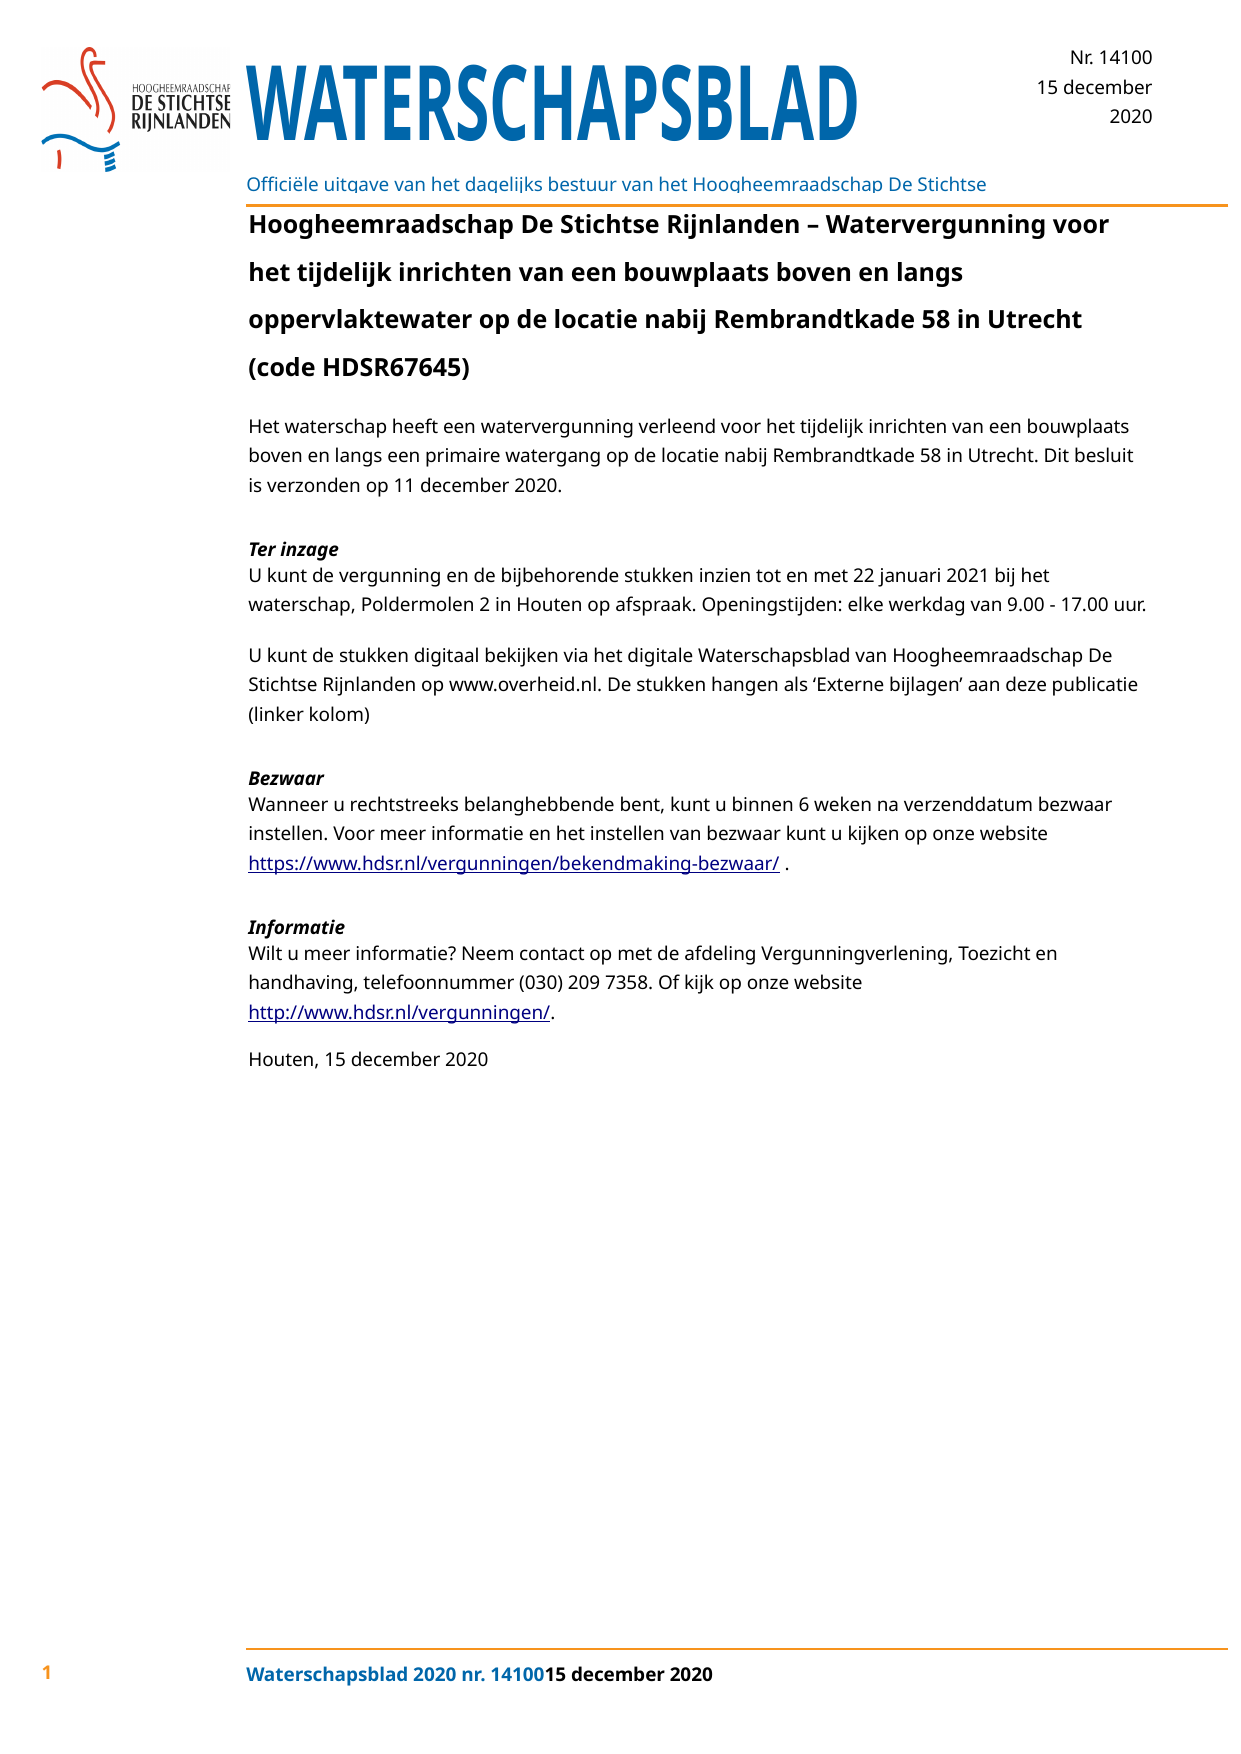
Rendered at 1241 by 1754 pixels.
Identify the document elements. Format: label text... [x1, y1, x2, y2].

picture [41, 47, 231, 172]
text Informatie [248, 914, 1152, 940]
text Bezwaar [248, 765, 1152, 791]
text Ter inzage [248, 536, 1152, 562]
text Hoogheemraadschap De Stichtse Rijnlanden – Watervergunning voor het tijdelijk inrichten van een bouwplaats boven en langs oppervlaktewater op de locatie nabij Rembrandtkade 58 in Utrecht (code HDSR67645) [248, 207, 1152, 384]
text Wanneer u rechtstreeks belanghebbende bent, kunt u binnen 6 weken na verzenddatum bezwaar instellen. Voor meer informatie en het instellen van bezwaar kunt u kijken op onze website https://www.hdsr.nl/vergunningen/bekendmaking-bezwaar/ . [248, 791, 1152, 876]
text U kunt de stukken digitaal bekijken via het digitale Waterschapsblad van Hoogheemraadschap De Stichtse Rijnlanden op www.overheid.nl. De stukken hangen als ‘Externe bijlagen’ aan deze publicatie (linker kolom) [248, 642, 1152, 727]
text Wilt u meer informatie? Neem contact op met de afdeling Vergunningverlening, Toezicht en handhaving, telefoonnummer (030) 209 7358. Of kijk op onze website http://www.hdsr.nl/vergunningen/. [248, 940, 1152, 1024]
text Houten, 15 december 2020 [248, 1047, 1152, 1072]
text Het waterschap heeft een watervergunning verleend voor het tijdelijk inrichten van een bouwplaats boven en langs een primaire watergang op de locatie nabij Rembrandtkade 58 in Utrecht. Dit besluit is verzonden op 11 december 2020. [248, 413, 1152, 498]
text U kunt de vergunning en de bijbehorende stukken inzien tot en met 22 januari 2021 bij het waterschap, Poldermolen 2 in Houten op afspraak. Openingstijden: elke werkdag van 9.00 - 17.00 uur. [248, 562, 1152, 617]
